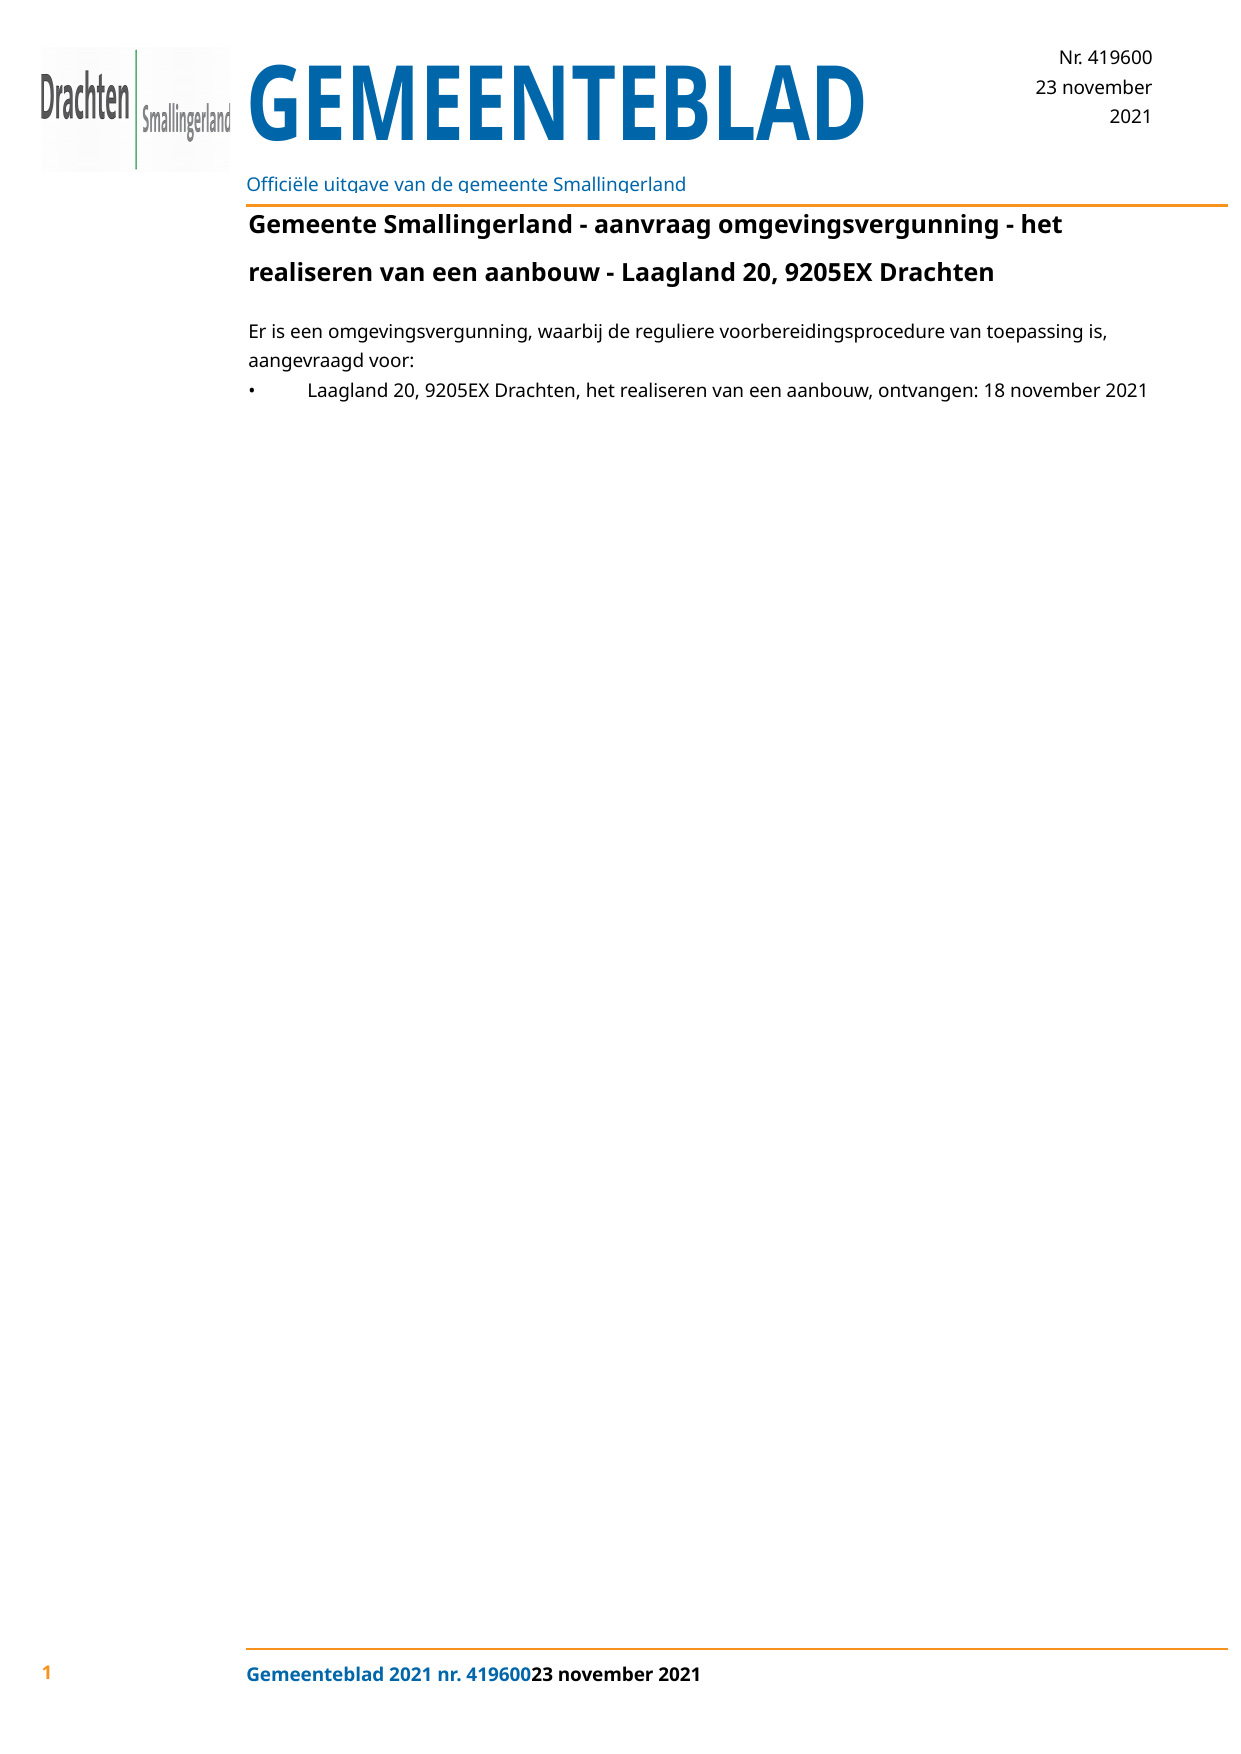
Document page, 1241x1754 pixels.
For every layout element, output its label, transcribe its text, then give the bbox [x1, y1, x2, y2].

text Gemeente Smallingerland - aanvraag omgevingsvergunning - het realiseren van een aanbouw - Laagland 20, 9205EX Drachten [248, 207, 1152, 288]
picture [41, 47, 231, 172]
list Laagland 20, 9205EX Drachten, het realiseren van een aanbouw, ontvangen: 18 november 2021 [248, 377, 1152, 403]
text Er is een omgevingsvergunning, waarbij de reguliere voorbereidingsprocedure van toepassing is, aangevraagd voor: [248, 318, 1152, 373]
